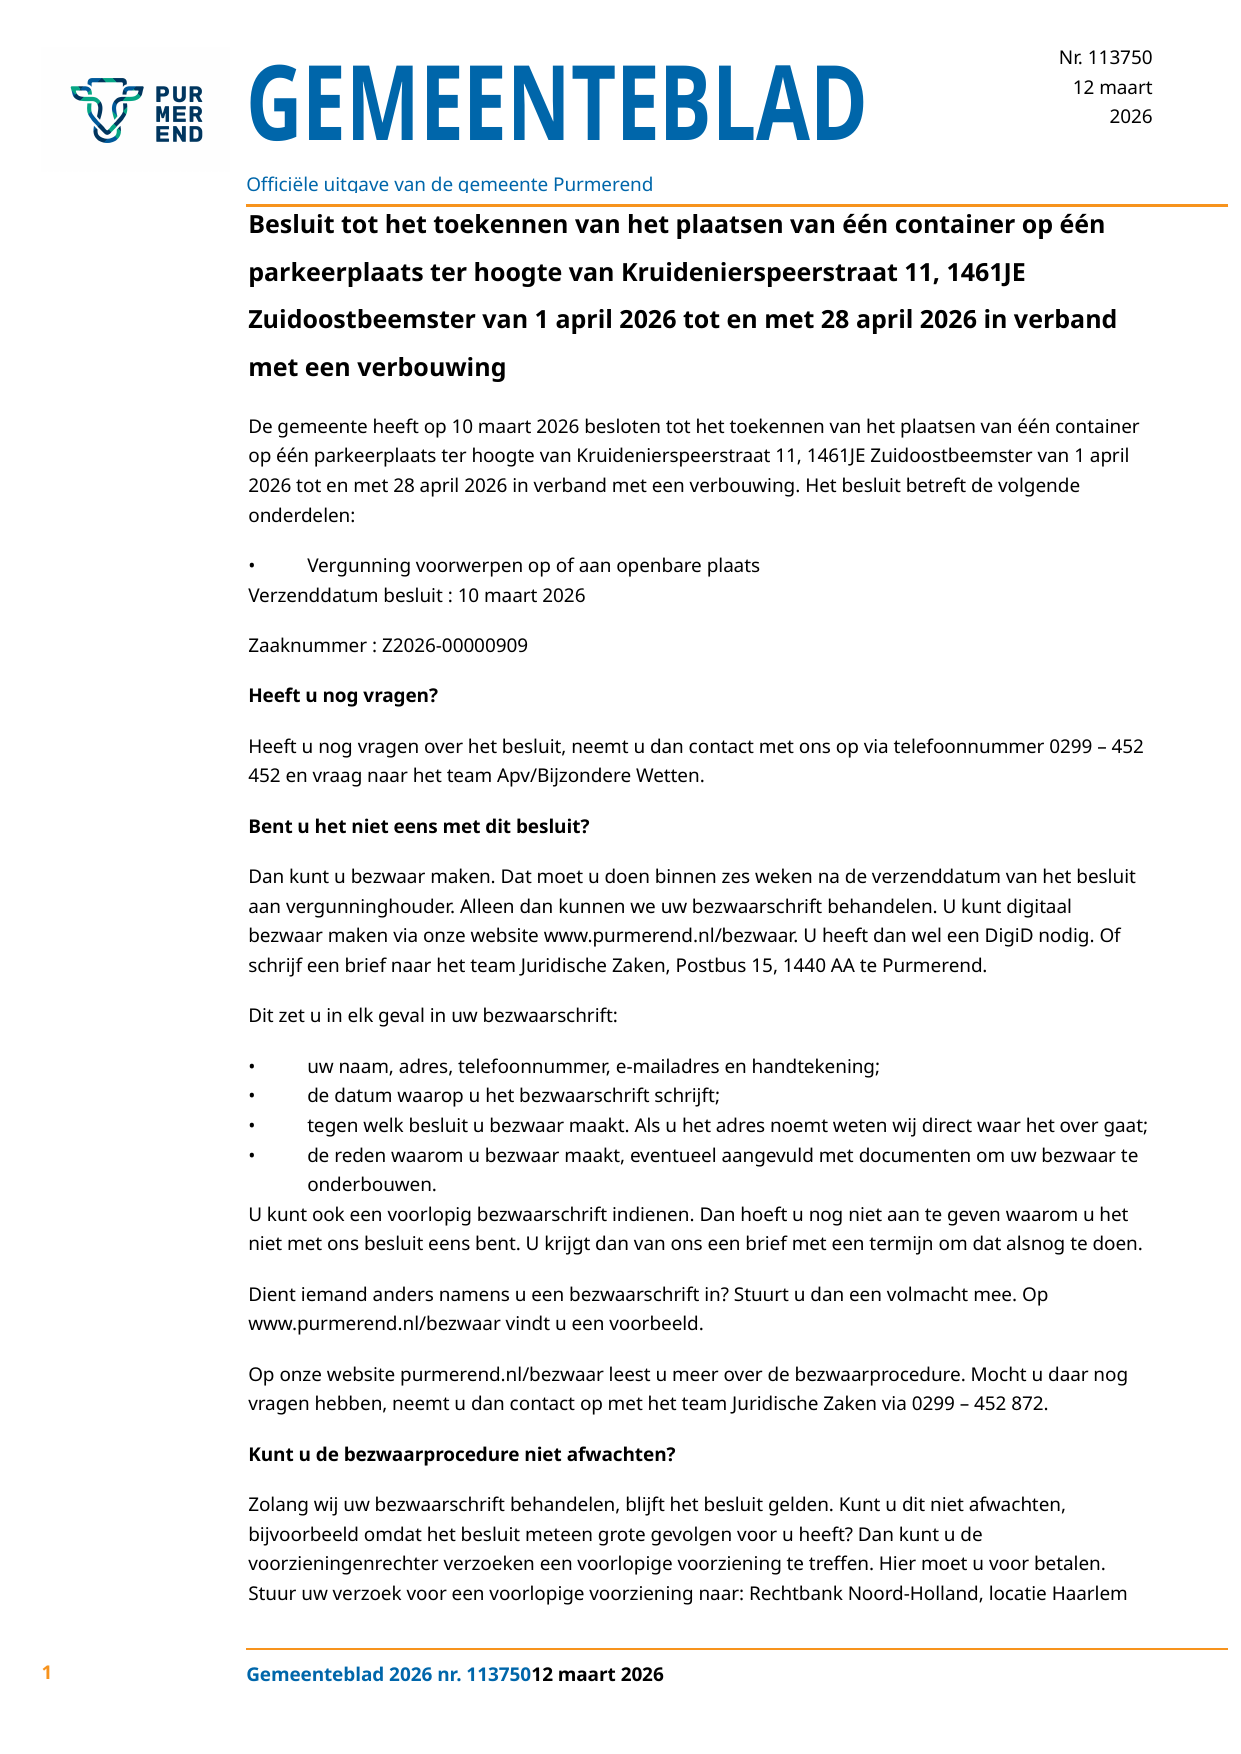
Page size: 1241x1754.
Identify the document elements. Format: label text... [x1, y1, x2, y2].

list uw naam, adres, telefoonnummer, e-mailadres en handtekening; [248, 1053, 1152, 1079]
list tegen welk besluit u bezwaar maakt. Als u het adres noemt weten wij direct waar het over gaat; [248, 1112, 1152, 1138]
text Dient iemand anders namens u een bezwaarschrift in? Stuurt u dan een volmacht mee. Op www.purmerend.nl/bezwaar vindt u een voorbeeld. [248, 1281, 1152, 1336]
text Heeft u nog vragen over het besluit, neemt u dan contact met ons op via telefoonnummer 0299 – 452 452 en vraag naar het team Apv/Bijzondere Wetten. [248, 733, 1152, 788]
list de datum waarop u het bezwaarschrift schrijft; [248, 1083, 1152, 1108]
picture [41, 47, 231, 172]
text U kunt ook een voorlopig bezwaarschrift indienen. Dan hoeft u nog niet aan te geven waarom u het niet met ons besluit eens bent. U krijgt dan van ons een brief met een termijn om dat alsnog te doen. [248, 1201, 1152, 1256]
text Heeft u nog vragen? [248, 683, 1152, 708]
list de reden waarom u bezwaar maakt, eventueel aangevuld met documenten om uw bezwaar te onderbouwen. [248, 1142, 1152, 1197]
text Zolang wij uw bezwaarschrift behandelen, blijft het besluit gelden. Kunt u dit niet afwachten, bijvoorbeeld omdat het besluit meteen grote gevolgen voor u heeft? Dan kunt u de voorzieningenrechter verzoeken een voorlopige voorziening te treffen. Hier moet u voor betalen. Stuur uw verzoek voor een voorlopige voorziening naar: Rechtbank Noord-Holland, locatie Haarlem [248, 1491, 1152, 1606]
list Vergunning voorwerpen op of aan openbare plaats [248, 552, 1152, 578]
text Zaaknummer : Z2026-00000909 [248, 632, 1152, 658]
text Kunt u de bezwaarprocedure niet afwachten? [248, 1441, 1152, 1467]
text Op onze website purmerend.nl/bezwaar leest u meer over de bezwaarprocedure. Mocht u daar nog vragen hebben, neemt u dan contact op met het team Juridische Zaken via 0299 – 452 872. [248, 1361, 1152, 1416]
text Dit zet u in elk geval in uw bezwaarschrift: [248, 1003, 1152, 1028]
text Verzenddatum besluit : 10 maart 2026 [248, 582, 1152, 608]
text De gemeente heeft op 10 maart 2026 besloten tot het toekennen van het plaatsen van één container op één parkeerplaats ter hoogte van Kruidenierspeerstraat 11, 1461JE Zuidoostbeemster van 1 april 2026 tot en met 28 april 2026 in verband met een verbouwing. Het besluit betreft de volgende onderdelen: [248, 413, 1152, 528]
text Bent u het niet eens met dit besluit? [248, 813, 1152, 839]
text Besluit tot het toekennen van het plaatsen van één container op één parkeerplaats ter hoogte van Kruidenierspeerstraat 11, 1461JE Zuidoostbeemster van 1 april 2026 tot en met 28 april 2026 in verband met een verbouwing [248, 207, 1152, 384]
text Dan kunt u bezwaar maken. Dat moet u doen binnen zes weken na de verzenddatum van het besluit aan vergunninghouder. Alleen dan kunnen we uw bezwaarschrift behandelen. U kunt digitaal bezwaar maken via onze website www.purmerend.nl/bezwaar. U heeft dan wel een DigiD nodig. Of schrijf een brief naar het team Juridische Zaken, Postbus 15, 1440 AA te Purmerend. [248, 863, 1152, 978]
